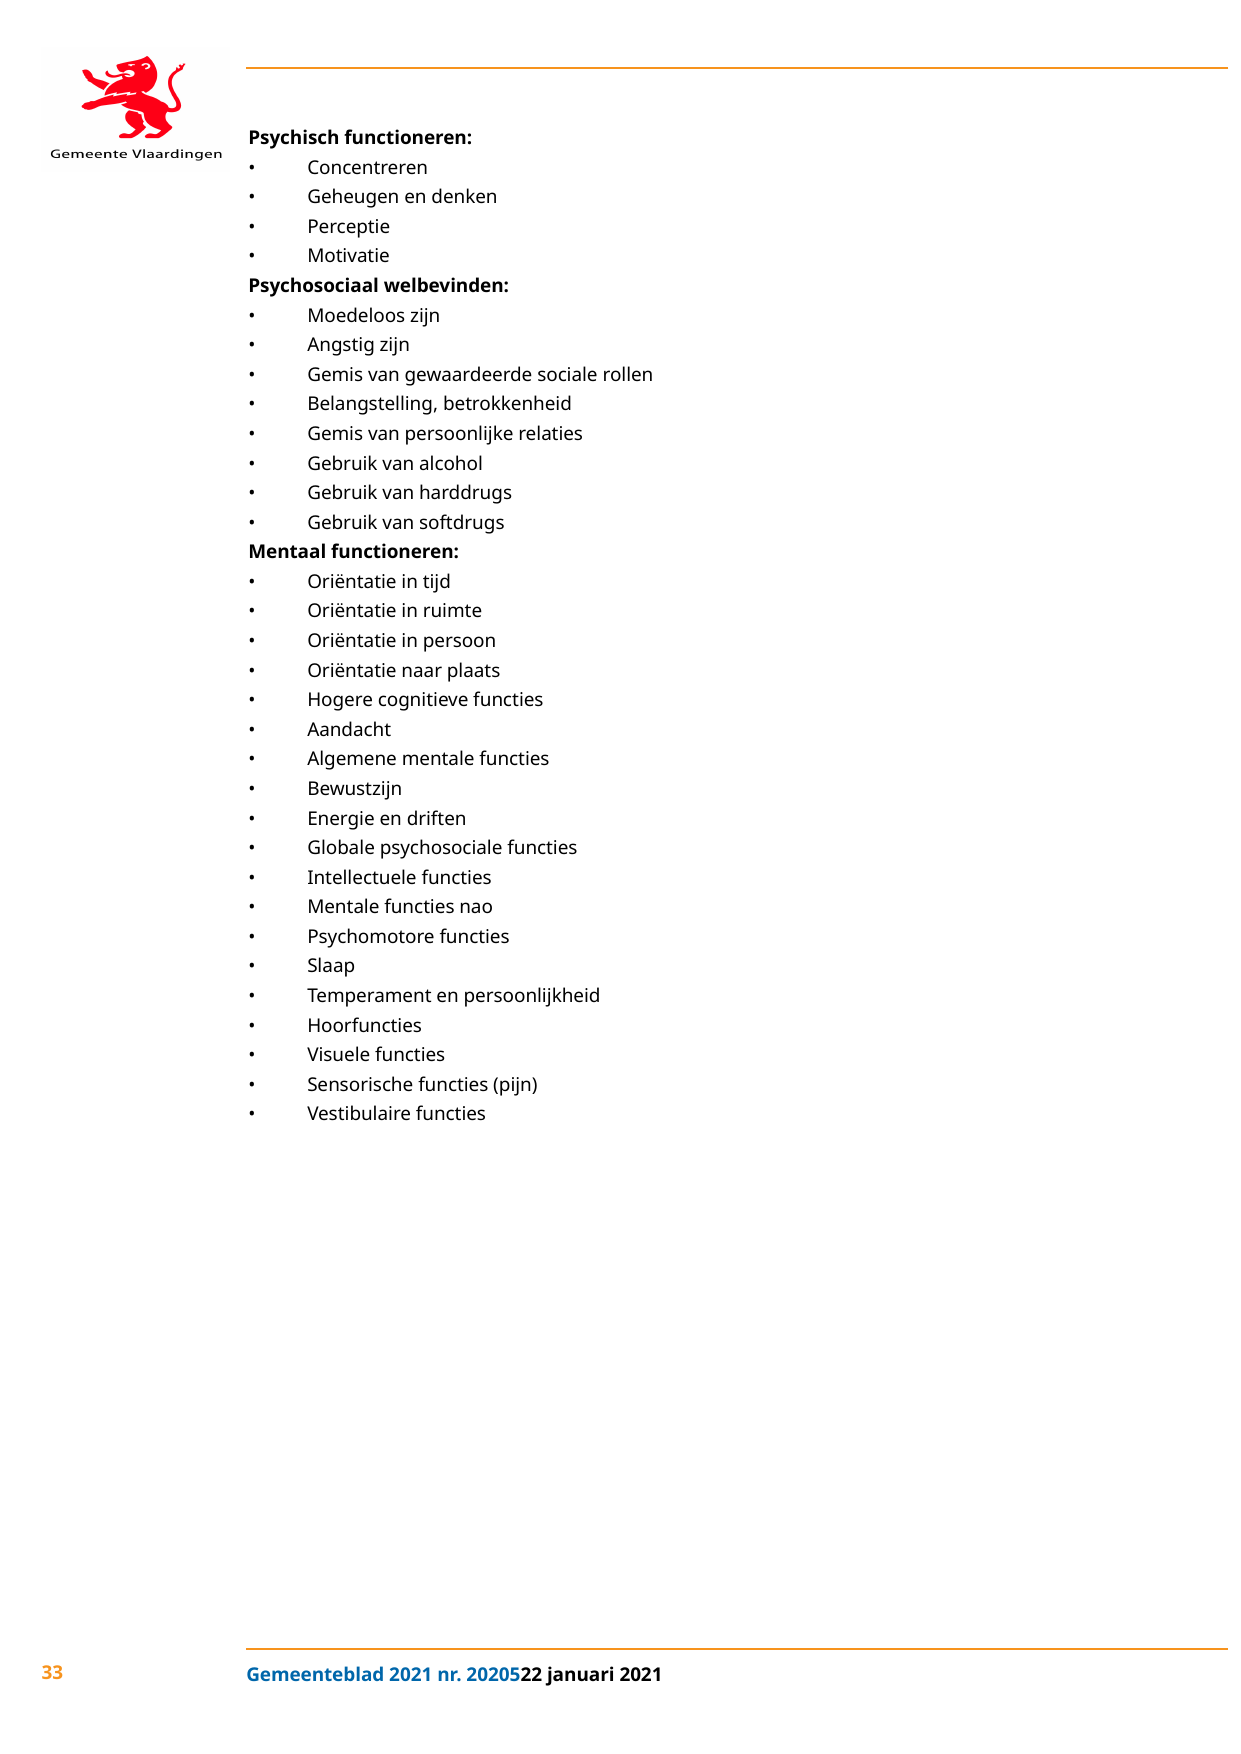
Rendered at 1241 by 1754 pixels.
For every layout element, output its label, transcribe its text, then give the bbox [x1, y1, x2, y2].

picture [41, 47, 231, 172]
list Oriëntatie in tijd [248, 568, 1152, 594]
text Psychisch functioneren: [248, 124, 1152, 150]
list Psychomotore functies [248, 923, 1152, 949]
list Oriëntatie in persoon [248, 627, 1152, 653]
list Intellectuele functies [248, 864, 1152, 890]
list Slaap [248, 953, 1152, 978]
list Gemis van persoonlijke relaties [248, 420, 1152, 446]
list Aandacht [248, 716, 1152, 742]
list Gemis van gewaardeerde sociale rollen [248, 361, 1152, 387]
list Motivatie [248, 243, 1152, 268]
list Globale psychosociale functies [248, 834, 1152, 860]
list Sensorische functies (pijn) [248, 1071, 1152, 1097]
list Bewustzijn [248, 775, 1152, 801]
list Temperament en persoonlijkheid [248, 982, 1152, 1008]
list Visuele functies [248, 1041, 1152, 1067]
list Moedeloos zijn [248, 302, 1152, 328]
list Geheugen en denken [248, 183, 1152, 209]
list Energie en driften [248, 805, 1152, 831]
list Oriëntatie naar plaats [248, 657, 1152, 683]
list Hoorfuncties [248, 1012, 1152, 1038]
list Hogere cognitieve functies [248, 686, 1152, 712]
text Mentaal functioneren: [248, 538, 1152, 564]
list Vestibulaire functies [248, 1101, 1152, 1126]
list Belangstelling, betrokkenheid [248, 391, 1152, 416]
list Perceptie [248, 213, 1152, 239]
list Concentreren [248, 154, 1152, 180]
list Mentale functies nao [248, 893, 1152, 919]
text Psychosociaal welbevinden: [248, 272, 1152, 298]
list Gebruik van harddrugs [248, 479, 1152, 505]
list Gebruik van softdrugs [248, 509, 1152, 535]
list Angstig zijn [248, 331, 1152, 357]
list Oriëntatie in ruimte [248, 598, 1152, 623]
list Algemene mentale functies [248, 746, 1152, 771]
list Gebruik van alcohol [248, 450, 1152, 476]
